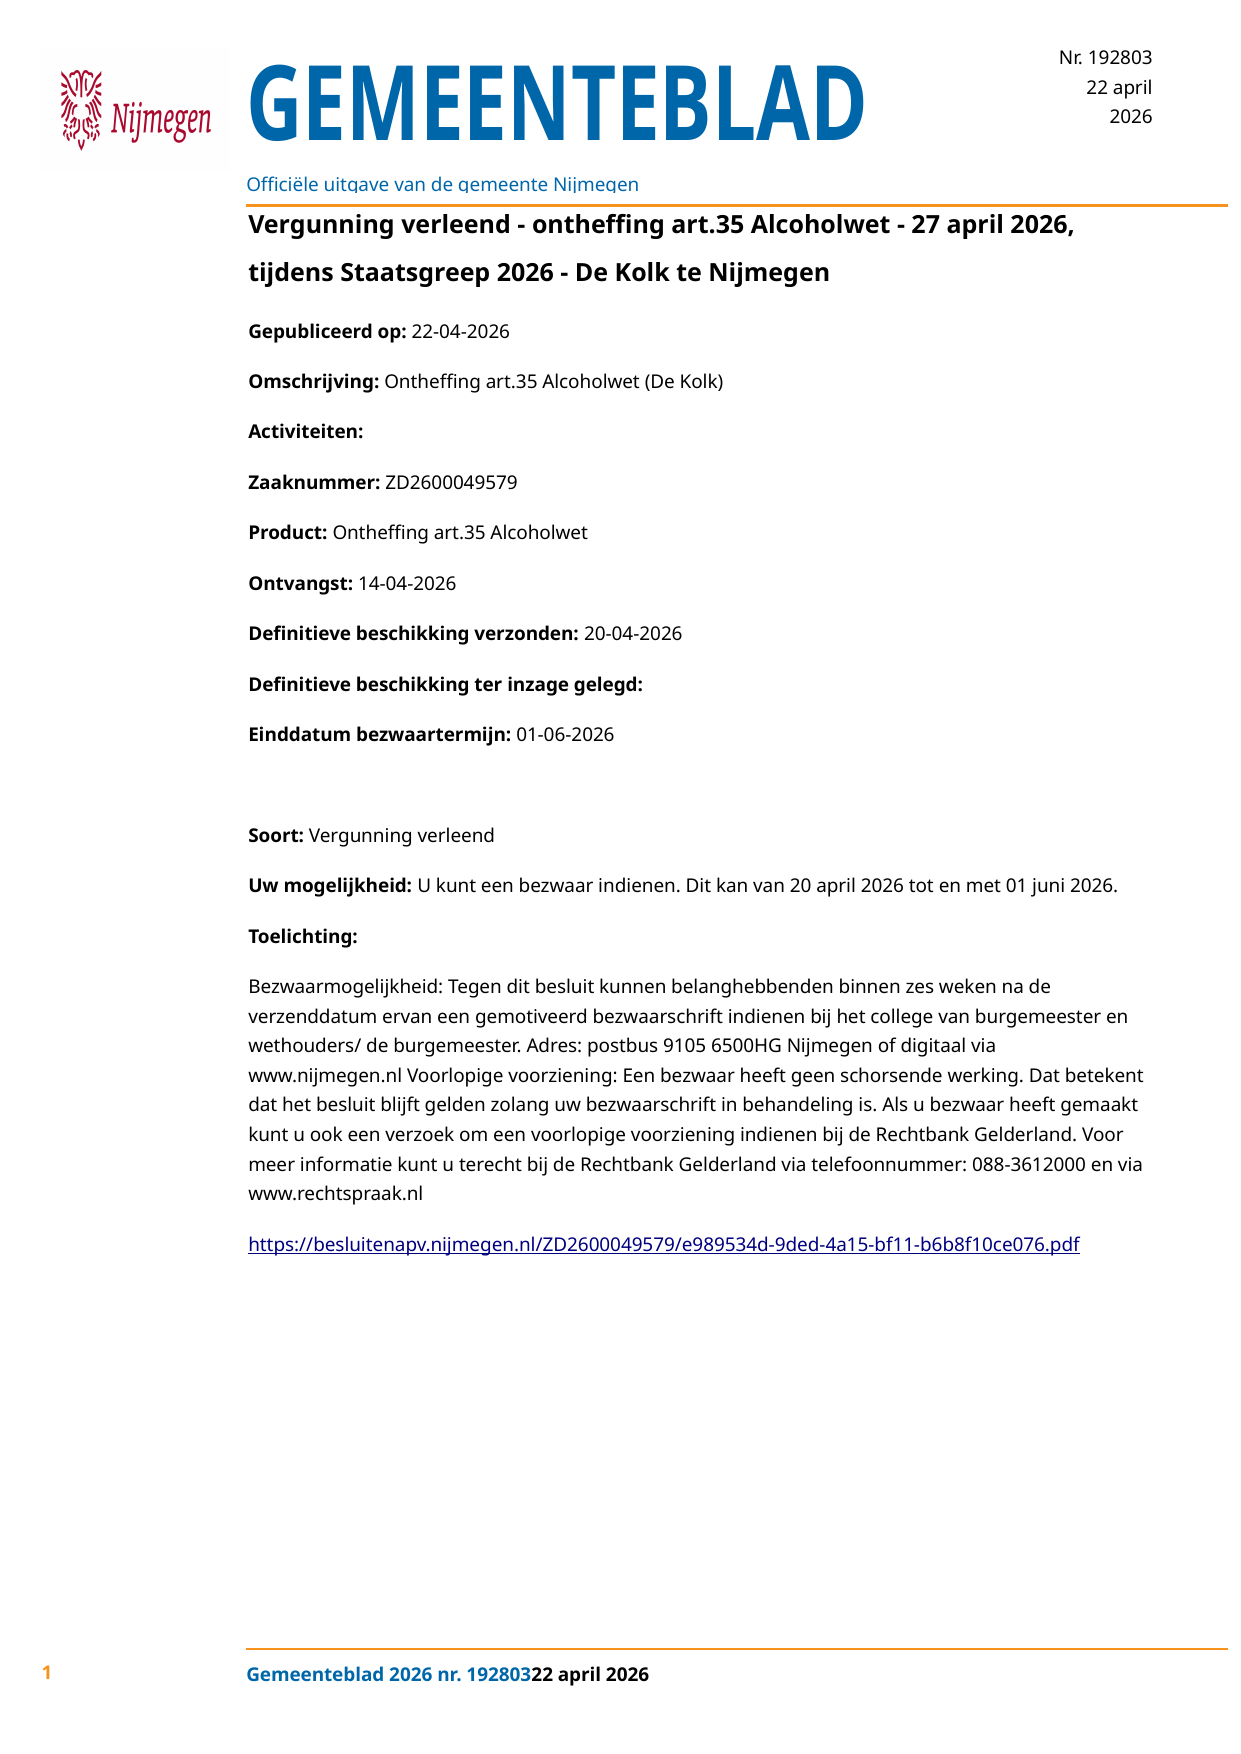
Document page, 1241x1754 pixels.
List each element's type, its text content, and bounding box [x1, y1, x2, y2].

text Activiteiten: [248, 419, 1152, 444]
text Bezwaarmogelijkheid: Tegen dit besluit kunnen belanghebbenden binnen zes weken na de verzenddatum ervan een gemotiveerd bezwaarschrift indienen bij het college van burgemeester en wethouders/ de burgemeester. Adres: postbus 9105 6500HG Nijmegen of digitaal via www.nijmegen.nl Voorlopige voorziening: Een bezwaar heeft geen schorsende werking. Dat betekent dat het besluit blijft gelden zolang uw bezwaarschrift in behandeling is. Als u bezwaar heeft gemaakt kunt u ook een verzoek om een voorlopige voorziening indienen bij de Rechtbank Gelderland. Voor meer informatie kunt u terecht bij de Rechtbank Gelderland via telefoonnummer: 088-3612000 en via www.rechtspraak.nl [248, 973, 1152, 1206]
text Ontvangst: 14-04-2026 [248, 570, 1152, 596]
text Omschrijving: Ontheffing art.35 Alcoholwet (De Kolk) [248, 368, 1152, 394]
text Soort: Vergunning verleend [248, 822, 1152, 848]
text Vergunning verleend - ontheffing art.35 Alcoholwet - 27 april 2026, tijdens Staatsgreep 2026 - De Kolk te Nijmegen [248, 207, 1152, 288]
text Einddatum bezwaartermijn: 01-06-2026 [248, 721, 1152, 747]
text https://besluitenapv.nijmegen.nl/ZD2600049579/e989534d-9ded-4a15-bf11-b6b8f10ce076.pdf [248, 1231, 1152, 1257]
text Zaaknummer: ZD2600049579 [248, 469, 1152, 495]
picture [41, 47, 231, 172]
text Uw mogelijkheid: U kunt een bezwaar indienen. Dit kan van 20 april 2026 tot en met 01 juni 2026. [248, 872, 1152, 898]
text Gepubliceerd op: 22-04-2026 [248, 318, 1152, 344]
text Definitieve beschikking ter inzage gelegd: [248, 671, 1152, 697]
text Toelichting: [248, 923, 1152, 949]
text Definitieve beschikking verzonden: 20-04-2026 [248, 620, 1152, 646]
text Product: Ontheffing art.35 Alcoholwet [248, 519, 1152, 545]
